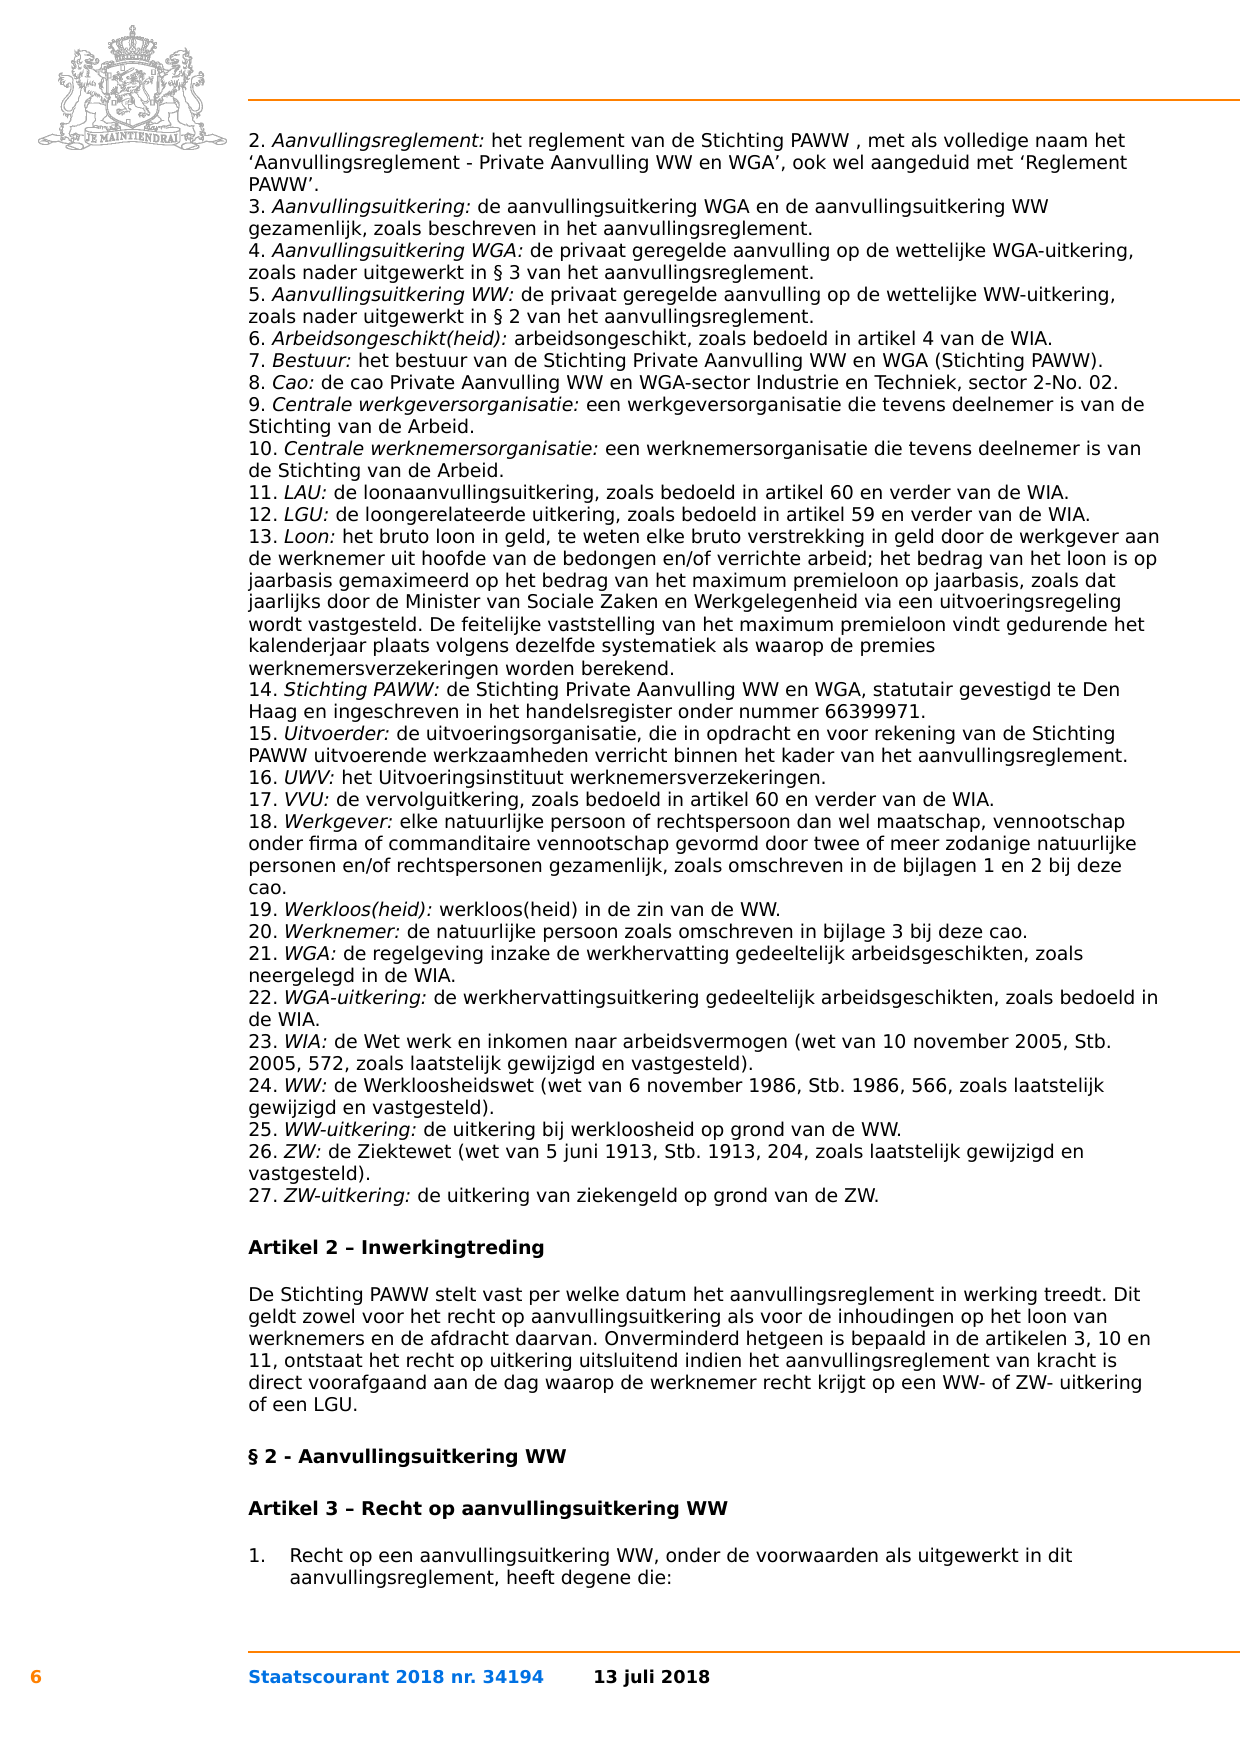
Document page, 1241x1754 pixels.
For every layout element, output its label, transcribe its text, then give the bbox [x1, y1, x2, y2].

picture [38, 25, 227, 150]
text 18. Werkgever: elke natuurlijke persoon of rechtspersoon dan wel maatschap, vennootschap onder firma of commanditaire vennootschap gevormd door twee of meer zodanige natuurlijke personen en/of rechtspersonen gezamenlijk, zoals omschreven in de bijlagen 1 en 2 bij deze cao. [248, 811, 1163, 899]
text 6. Arbeidsongeschikt(heid): arbeidsongeschikt, zoals bedoeld in artikel 4 van de WIA. [248, 328, 1163, 350]
text 19. Werkloos(heid): werkloos(heid) in de zin van de WW. [248, 899, 1163, 921]
subtitle Artikel 2 – Inwerkingtreding [248, 1237, 1163, 1259]
text 24. WW: de Werkloosheidswet (wet van 6 november 1986, Stb. 1986, 566, zoals laatstelijk gewijzigd en vastgesteld). [248, 1075, 1163, 1119]
text De Stichting PAWW stelt vast per welke datum het aanvullingsreglement in werking treedt. Dit geldt zowel voor het recht op aanvullingsuitkering als voor de inhoudingen op het loon van werknemers en de afdracht daarvan. Onverminderd hetgeen is bepaald in de artikelen 3, 10 en 11, ontstaat het recht op uitkering uitsluitend indien het aanvullingsreglement van kracht is direct voorafgaand aan de dag waarop de werknemer recht krijgt op een WW- of ZW- uitkering of een LGU. [248, 1284, 1163, 1416]
text 7. Bestuur: het bestuur van de Stichting Private Aanvulling WW en WGA (Stichting PAWW). [248, 350, 1163, 372]
text 10. Centrale werknemersorganisatie: een werknemersorganisatie die tevens deelnemer is van de Stichting van de Arbeid. [248, 438, 1163, 482]
text 22. WGA-uitkering: de werkhervattingsuitkering gedeeltelijk arbeidsgeschikten, zoals bedoeld in de WIA. [248, 987, 1163, 1031]
text 14. Stichting PAWW: de Stichting Private Aanvulling WW en WGA, statutair gevestigd te Den Haag en ingeschreven in het handelsregister onder nummer 66399971. [248, 679, 1163, 723]
text 17. VVU: de vervolguitkering, zoals bedoeld in artikel 60 en verder van de WIA. [248, 789, 1163, 811]
text 26. ZW: de Ziektewet (wet van 5 juni 1913, Stb. 1913, 204, zoals laatstelijk gewijzigd en vastgesteld). [248, 1141, 1163, 1185]
text 16. UWV: het Uitvoeringsinstituut werknemersverzekeringen. [248, 767, 1163, 789]
text 21. WGA: de regelgeving inzake de werkhervatting gedeeltelijk arbeidsgeschikten, zoals neergelegd in de WIA. [248, 943, 1163, 987]
text 20. Werknemer: de natuurlijke persoon zoals omschreven in bijlage 3 bij deze cao. [248, 921, 1163, 943]
text 15. Uitvoerder: de uitvoeringsorganisatie, die in opdracht en voor rekening van de Stichting PAWW uitvoerende werkzaamheden verricht binnen het kader van het aanvullingsreglement. [248, 723, 1163, 767]
subtitle Artikel 3 – Recht op aanvullingsuitkering WW [248, 1498, 1163, 1520]
subtitle § 2 - Aanvullingsuitkering WW [248, 1446, 1163, 1468]
text 5. Aanvullingsuitkering WW: de privaat geregelde aanvulling op de wettelijke WW-uitkering, zoals nader uitgewerkt in § 2 van het aanvullingsreglement. [248, 284, 1163, 328]
text 25. WW-uitkering: de uitkering bij werkloosheid op grond van de WW. [248, 1119, 1163, 1141]
text 3. Aanvullingsuitkering: de aanvullingsuitkering WGA en de aanvullingsuitkering WW gezamenlijk, zoals beschreven in het aanvullingsreglement. [248, 196, 1163, 240]
text 2. Aanvullingsreglement: het reglement van de Stichting PAWW , met als volledige naam het ‘Aanvullingsreglement - Private Aanvulling WW en WGA’, ook wel aangeduid met ‘Reglement PAWW’. [248, 130, 1163, 196]
text 13. Loon: het bruto loon in geld, te weten elke bruto verstrekking in geld door de werkgever aan de werknemer uit hoofde van de bedongen en/of verrichte arbeid; het bedrag van het loon is op jaarbasis gemaximeerd op het bedrag van het maximum premieloon op jaarbasis, zoals dat jaarlijks door de Minister van Sociale Zaken en Werkgelegenheid via een uitvoeringsregeling wordt vastgesteld. De feitelijke vaststelling van het maximum premieloon vindt gedurende het kalenderjaar plaats volgens dezelfde systematiek als waarop de premies werknemersverzekeringen worden berekend. [248, 526, 1163, 679]
text 1. Recht op een aanvullingsuitkering WW, onder de voorwaarden als uitgewerkt in dit aanvullingsreglement, heeft degene die: [248, 1545, 1163, 1589]
text 4. Aanvullingsuitkering WGA: de privaat geregelde aanvulling op de wettelijke WGA-uitkering, zoals nader uitgewerkt in § 3 van het aanvullingsreglement. [248, 240, 1163, 284]
text 27. ZW-uitkering: de uitkering van ziekengeld op grond van de ZW. [248, 1185, 1163, 1207]
text 9. Centrale werkgeversorganisatie: een werkgeversorganisatie die tevens deelnemer is van de Stichting van de Arbeid. [248, 394, 1163, 438]
text 8. Cao: de cao Private Aanvulling WW en WGA-sector Industrie en Techniek, sector 2-No. 02. [248, 372, 1163, 394]
text 11. LAU: de loonaanvullingsuitkering, zoals bedoeld in artikel 60 en verder van de WIA. [248, 482, 1163, 503]
text 12. LGU: de loongerelateerde uitkering, zoals bedoeld in artikel 59 en verder van de WIA. [248, 503, 1163, 526]
text 23. WIA: de Wet werk en inkomen naar arbeidsvermogen (wet van 10 november 2005, Stb. 2005, 572, zoals laatstelijk gewijzigd en vastgesteld). [248, 1031, 1163, 1075]
